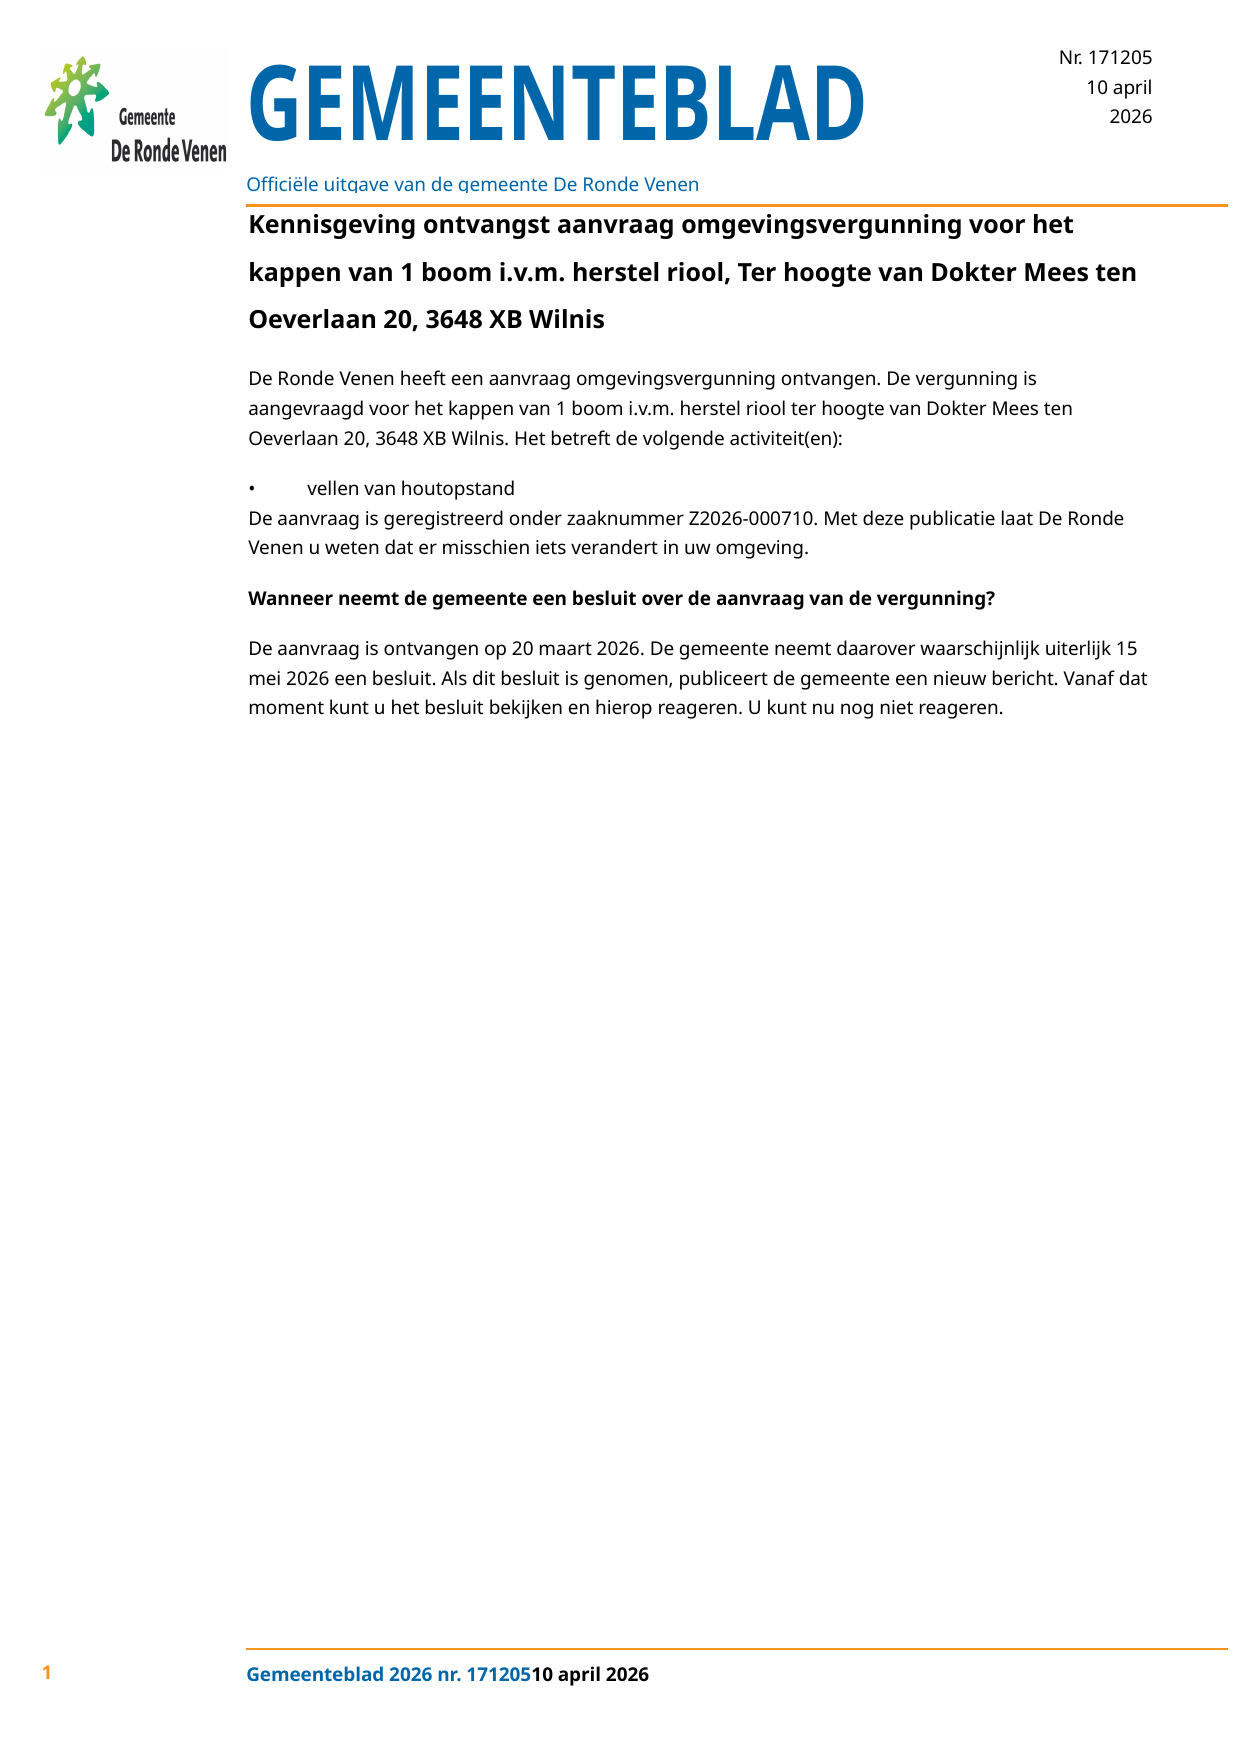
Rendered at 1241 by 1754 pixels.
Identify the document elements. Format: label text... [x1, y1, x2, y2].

text De Ronde Venen heeft een aanvraag omgevingsvergunning ontvangen. De vergunning is aangevraagd voor het kappen van 1 boom i.v.m. herstel riool ter hoogte van Dokter Mees ten Oeverlaan 20, 3648 XB Wilnis. Het betreft de volgende activiteit(en): [248, 366, 1152, 450]
text Kennisgeving ontvangst aanvraag omgevingsvergunning voor het kappen van 1 boom i.v.m. herstel riool, Ter hoogte van Dokter Mees ten Oeverlaan 20, 3648 XB Wilnis [248, 207, 1152, 336]
text Wanneer neemt de gemeente een besluit over de aanvraag van de vergunning? [248, 585, 1152, 610]
text De aanvraag is geregistreerd onder zaaknummer Z2026-000710. Met deze publicatie laat De Ronde Venen u weten dat er misschien iets verandert in uw omgeving. [248, 505, 1152, 560]
text De aanvraag is ontvangen op 20 maart 2026. De gemeente neemt daarover waarschijnlijk uiterlijk 15 mei 2026 een besluit. Als dit besluit is genomen, publiceert de gemeente een nieuw bericht. Vanaf dat moment kunt u het besluit bekijken en hierop reageren. U kunt nu nog niet reageren. [248, 635, 1152, 720]
picture [41, 47, 231, 172]
list vellen van houtopstand [248, 475, 1152, 501]
